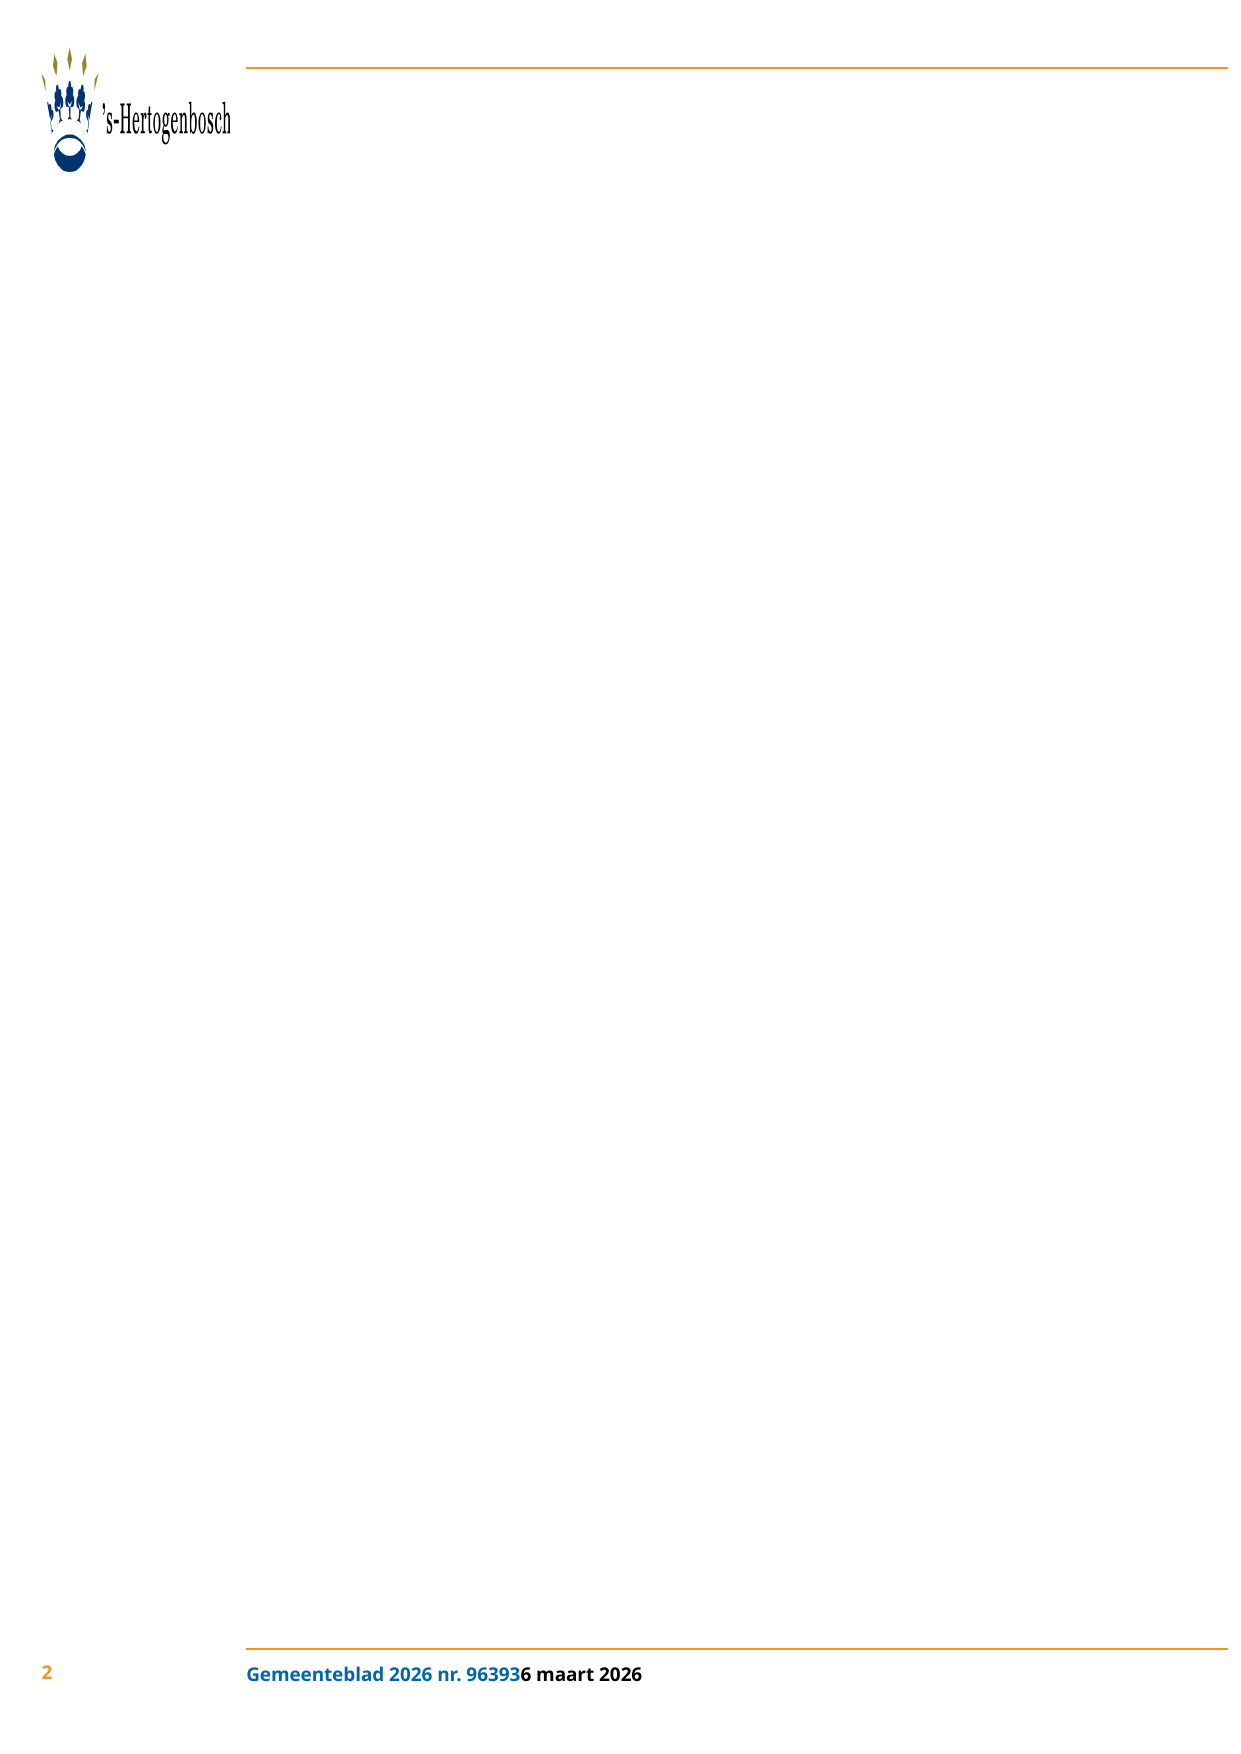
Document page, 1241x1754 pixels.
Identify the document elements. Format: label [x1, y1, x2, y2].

picture [41, 47, 231, 172]
